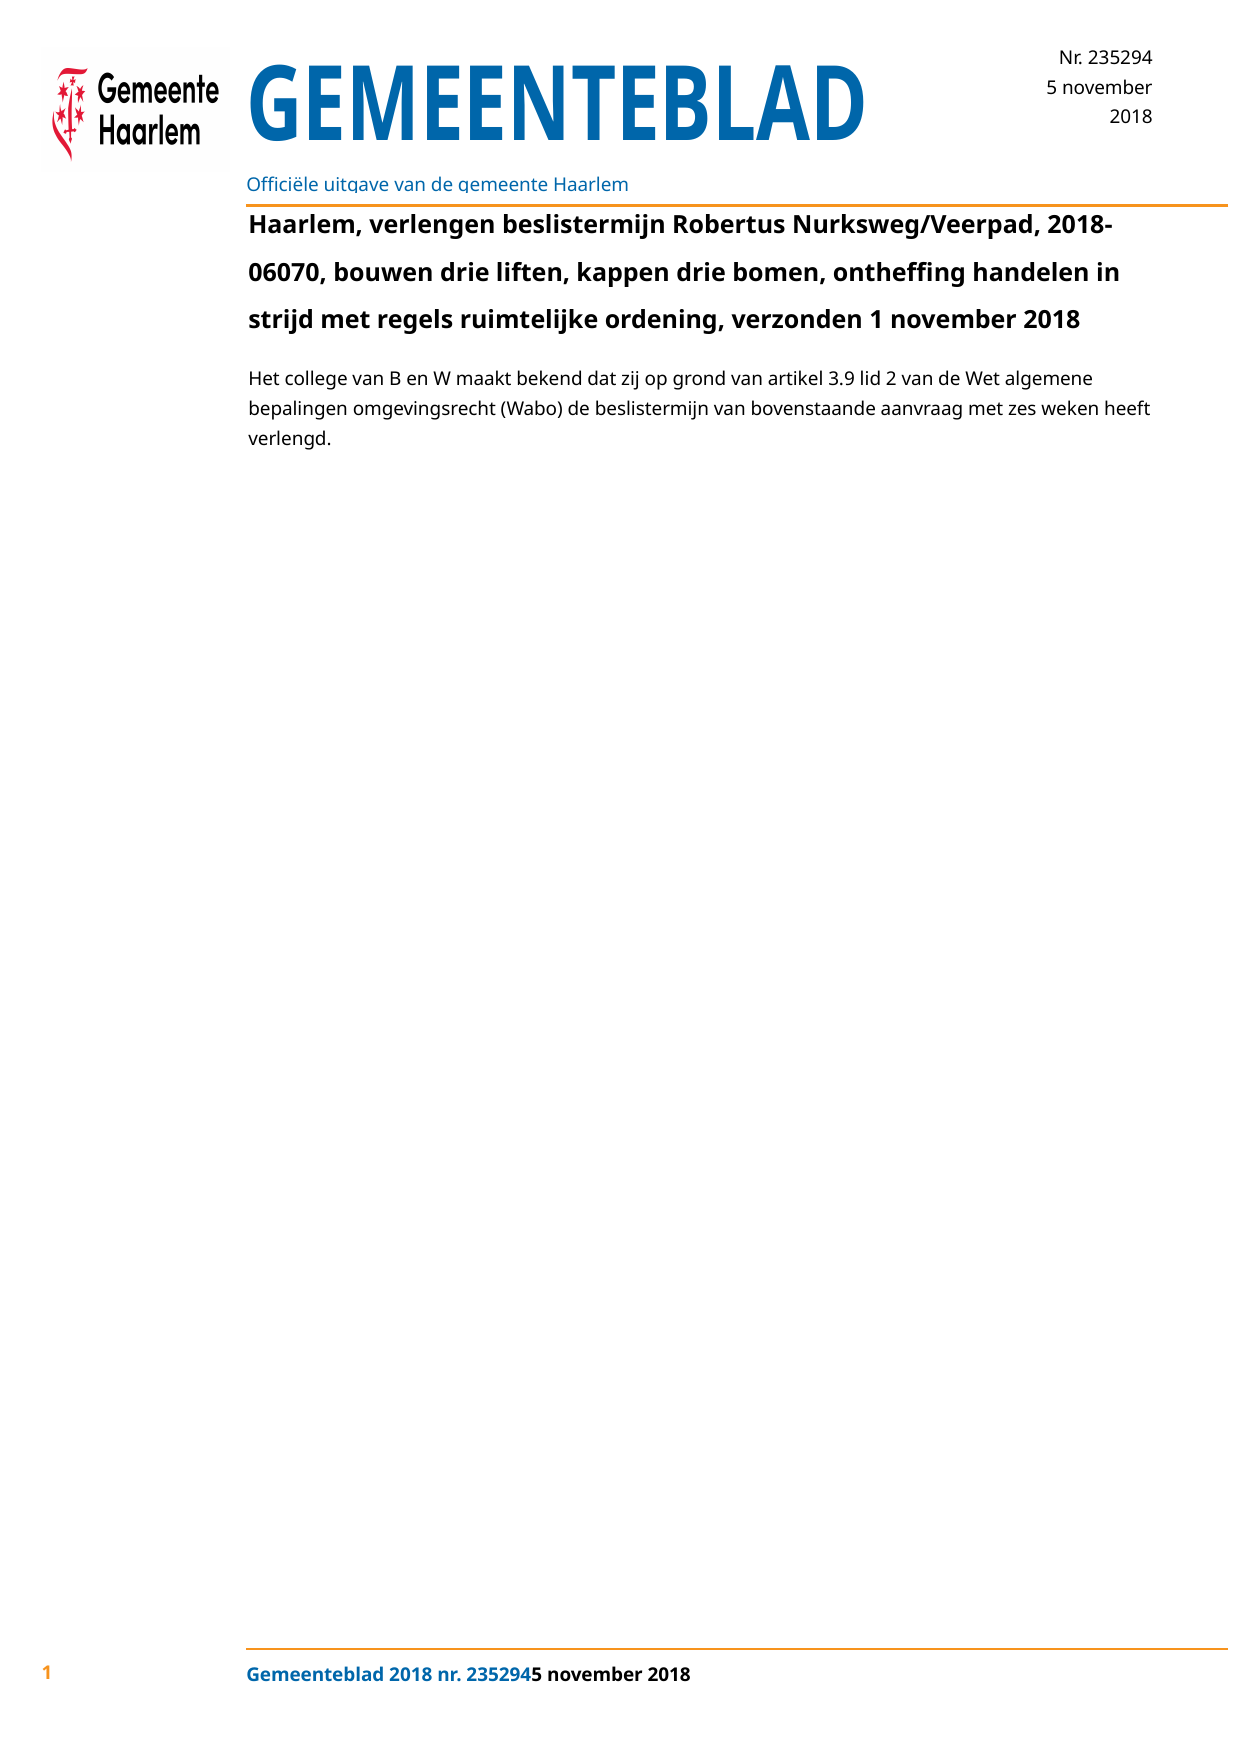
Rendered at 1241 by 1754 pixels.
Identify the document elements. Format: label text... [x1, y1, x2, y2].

text Haarlem, verlengen beslistermijn Robertus Nurksweg/Veerpad, 2018-06070, bouwen drie liften, kappen drie bomen, ontheffing handelen in strijd met regels ruimtelijke ordening, verzonden 1 november 2018 [248, 207, 1152, 336]
text Het college van B en W maakt bekend dat zij op grond van artikel 3.9 lid 2 van de Wet algemene bepalingen omgevingsrecht (Wabo) de beslistermijn van bovenstaande aanvraag met zes weken heeft verlengd. [248, 366, 1152, 450]
picture [41, 47, 231, 172]
